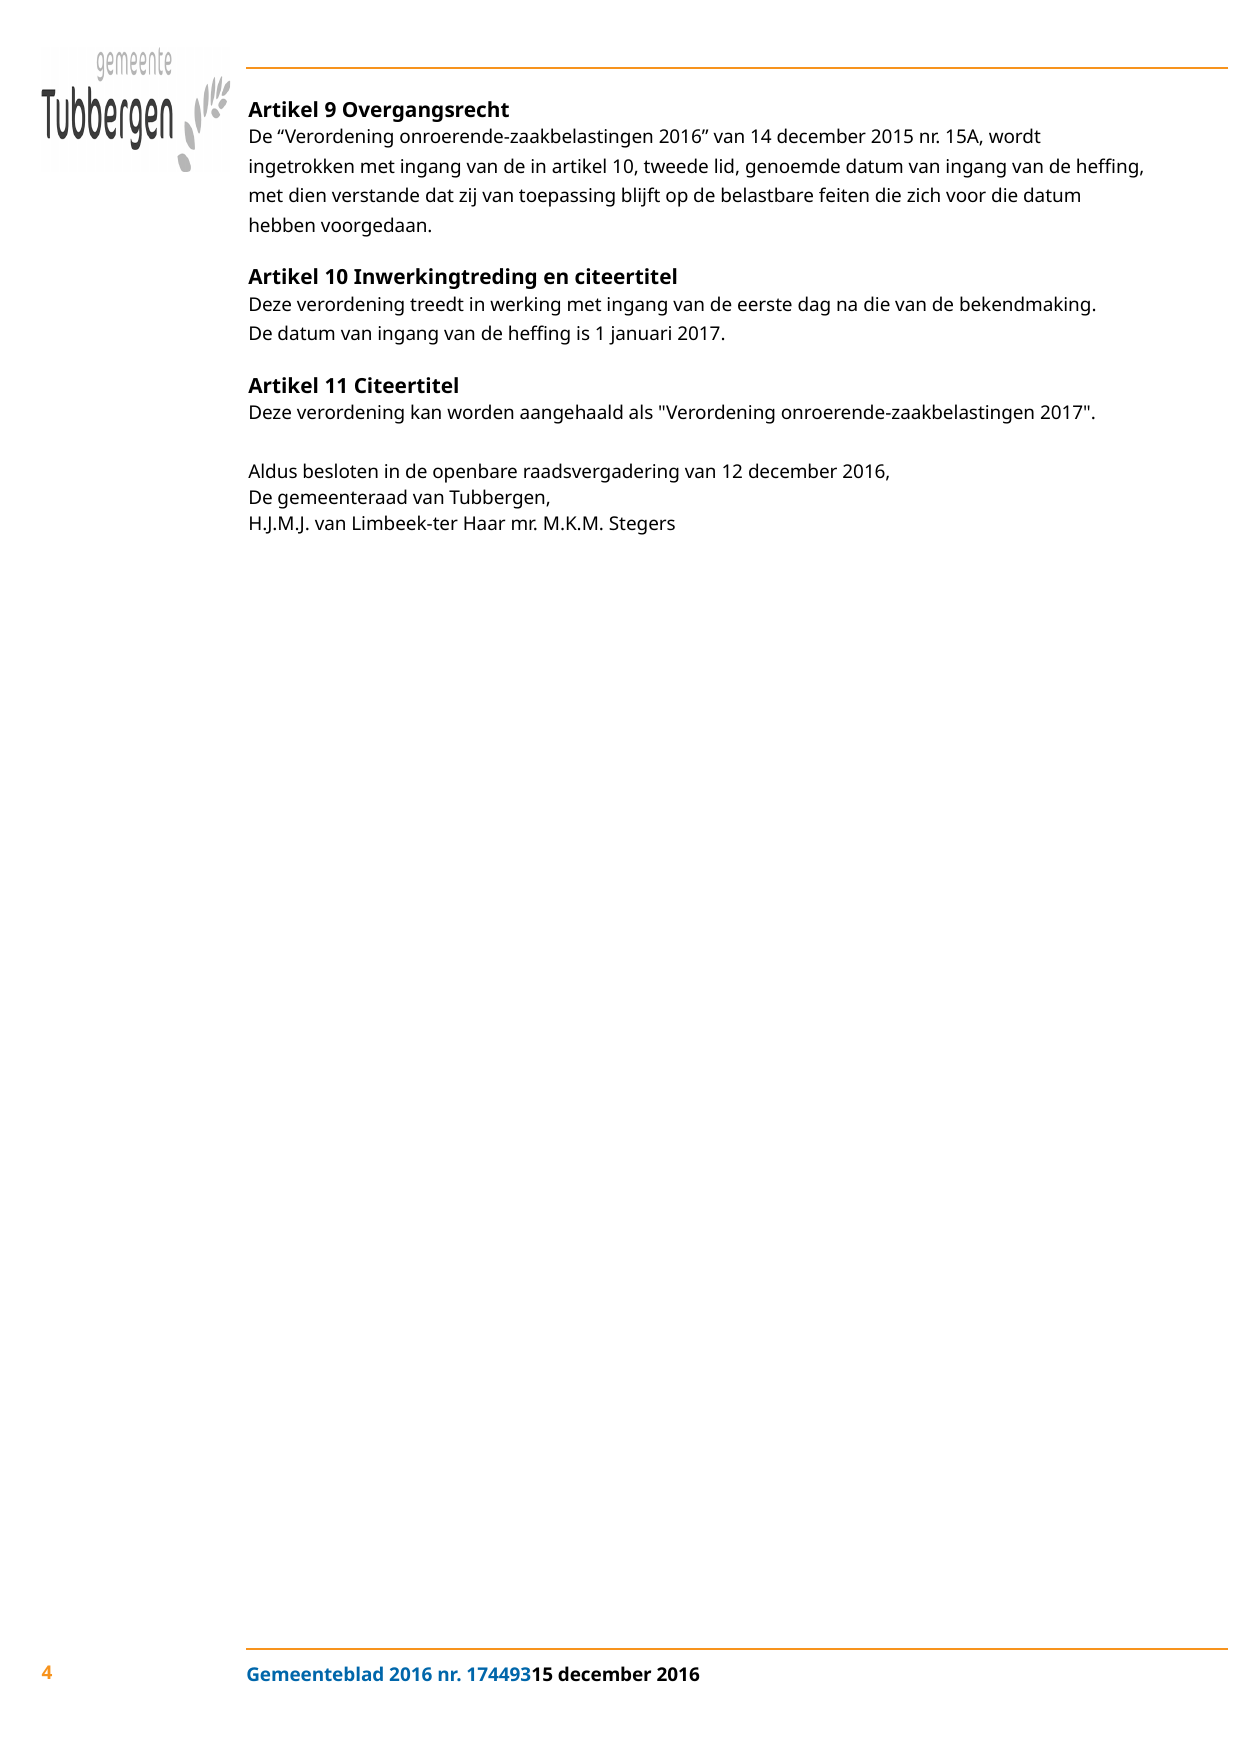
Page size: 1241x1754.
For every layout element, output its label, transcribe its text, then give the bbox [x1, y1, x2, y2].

text Artikel 11 Citeertitel [248, 371, 1152, 399]
text Deze verordening kan worden aangehaald als "Verordening onroerende-zaakbelastingen 2017". [248, 399, 1152, 425]
text Artikel 10 Inwerkingtreding en citeertitel [248, 262, 1152, 291]
text H.J.M.J. van Limbeek-ter Haar mr. M.K.M. Stegers [248, 510, 1152, 536]
picture [41, 47, 231, 172]
text De gemeenteraad van Tubbergen, [248, 484, 1152, 510]
text Aldus besloten in de openbare raadsvergadering van 12 december 2016, [248, 458, 1152, 484]
text De “Verordening onroerende-zaakbelastingen 2016” van 14 december 2015 nr. 15A, wordt ingetrokken met ingang van de in artikel 10, tweede lid, genoemde datum van ingang van de heffing, met dien verstande dat zij van toepassing blijft op de belastbare feiten die zich voor die datum hebben voorgedaan. [248, 123, 1152, 238]
text Deze verordening treedt in werking met ingang van de eerste dag na die van de bekendmaking. [248, 291, 1152, 317]
text Artikel 9 Overgangsrecht [248, 95, 1152, 123]
text De datum van ingang van de heffing is 1 januari 2017. [248, 320, 1152, 346]
